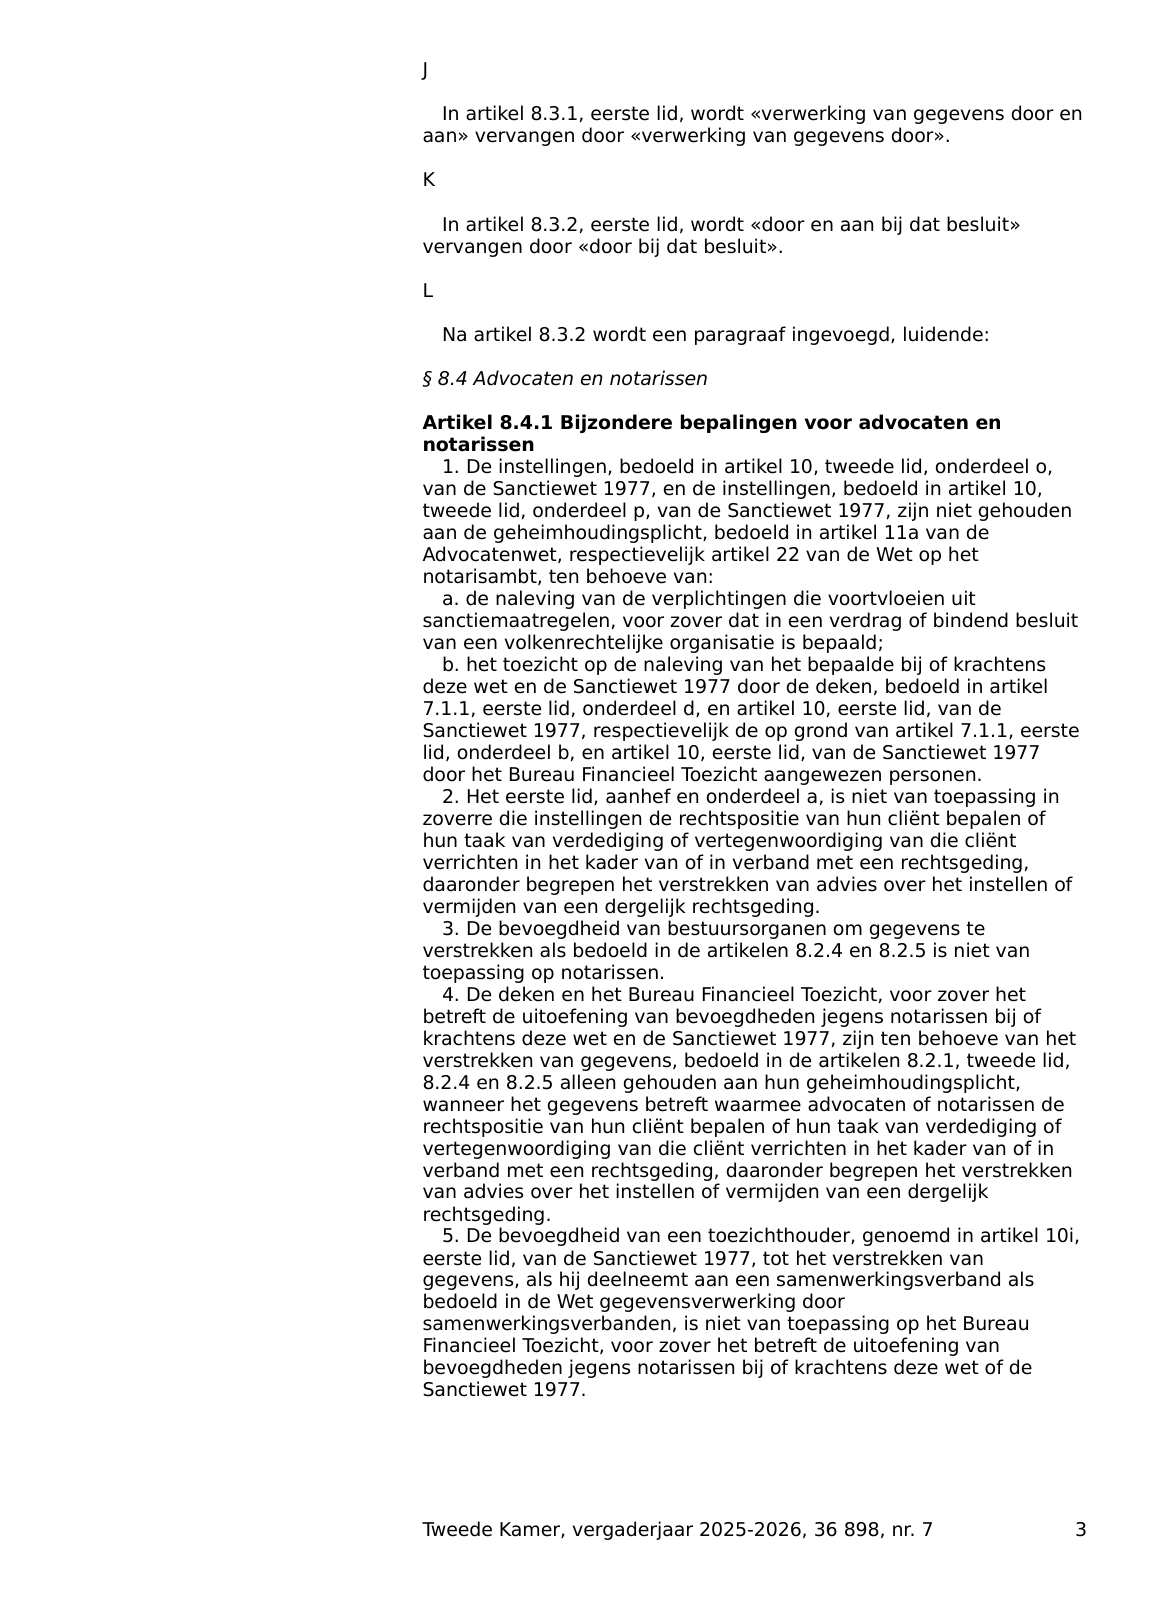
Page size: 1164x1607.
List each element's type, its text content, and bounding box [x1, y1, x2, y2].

subtitle § 8.4 Advocaten en notarissen [422, 368, 1087, 390]
text 4. De deken en het Bureau Financieel Toezicht, voor zover het betreft de uitoefening van bevoegdheden jegens notarissen bij of krachtens deze wet en de Sanctiewet 1977, zijn ten behoeve van het verstrekken van gegevens, bedoeld in de artikelen 8.2.1, tweede lid, 8.2.4 en 8.2.5 alleen gehouden aan hun geheimhoudingsplicht, wanneer het gegevens betreft waarmee advocaten of notarissen de rechtspositie van hun cliënt bepalen of hun taak van verdediging of vertegenwoordiging van die cliënt verrichten in het kader van of in verband met een rechtsgeding, daaronder begrepen het verstrekken van advies over het instellen of vermijden van een dergelijk rechtsgeding. [422, 984, 1087, 1225]
text In artikel 8.3.1, eerste lid, wordt «verwerking van gegevens door en aan» vervangen door «verwerking van gegevens door». [422, 103, 1087, 147]
text Na artikel 8.3.2 wordt een paragraaf ingevoegd, luidende: [422, 324, 1087, 346]
text b. het toezicht op de naleving van het bepaalde bij of krachtens deze wet en de Sanctiewet 1977 door de deken, bedoeld in artikel 7.1.1, eerste lid, onderdeel d, en artikel 10, eerste lid, van de Sanctiewet 1977, respectievelijk de op grond van artikel 7.1.1, eerste lid, onderdeel b, en artikel 10, eerste lid, van de Sanctiewet 1977 door het Bureau Financieel Toezicht aangewezen personen. [422, 654, 1087, 786]
text 5. De bevoegdheid van een toezichthouder, genoemd in artikel 10i, eerste lid, van de Sanctiewet 1977, tot het verstrekken van gegevens, als hij deelneemt aan een samenwerkingsverband als bedoeld in de Wet gegevensverwerking door samenwerkingsverbanden, is niet van toepassing op het Bureau Financieel Toezicht, voor zover het betreft de uitoefening van bevoegdheden jegens notarissen bij of krachtens deze wet of de Sanctiewet 1977. [422, 1225, 1087, 1401]
subtitle Artikel 8.4.1 Bijzondere bepalingen voor advocaten en notarissen [422, 412, 1087, 456]
text 3. De bevoegdheid van bestuursorganen om gegevens te verstrekken als bedoeld in de artikelen 8.2.4 en 8.2.5 is niet van toepassing op notarissen. [422, 918, 1087, 984]
text 1. De instellingen, bedoeld in artikel 10, tweede lid, onderdeel o, van de Sanctiewet 1977, en de instellingen, bedoeld in artikel 10, tweede lid, onderdeel p, van de Sanctiewet 1977, zijn niet gehouden aan de geheimhoudingsplicht, bedoeld in artikel 11a van de Advocatenwet, respectievelijk artikel 22 van de Wet op het notarisambt, ten behoeve van: [422, 456, 1087, 588]
text In artikel 8.3.2, eerste lid, wordt «door en aan bij dat besluit» vervangen door «door bij dat besluit». [422, 213, 1087, 257]
text 2. Het eerste lid, aanhef en onderdeel a, is niet van toepassing in zoverre die instellingen de rechtspositie van hun cliënt bepalen of hun taak van verdediging of vertegenwoordiging van die cliënt verrichten in het kader van of in verband met een rechtsgeding, daaronder begrepen het verstrekken van advies over het instellen of vermijden van een dergelijk rechtsgeding. [422, 786, 1087, 918]
text a. de naleving van de verplichtingen die voortvloeien uit sanctiemaatregelen, voor zover dat in een verdrag of bindend besluit van een volkenrechtelijke organisatie is bepaald; [422, 588, 1087, 654]
subtitle K [422, 169, 1087, 191]
subtitle L [422, 280, 1087, 302]
subtitle J [422, 59, 1087, 81]
